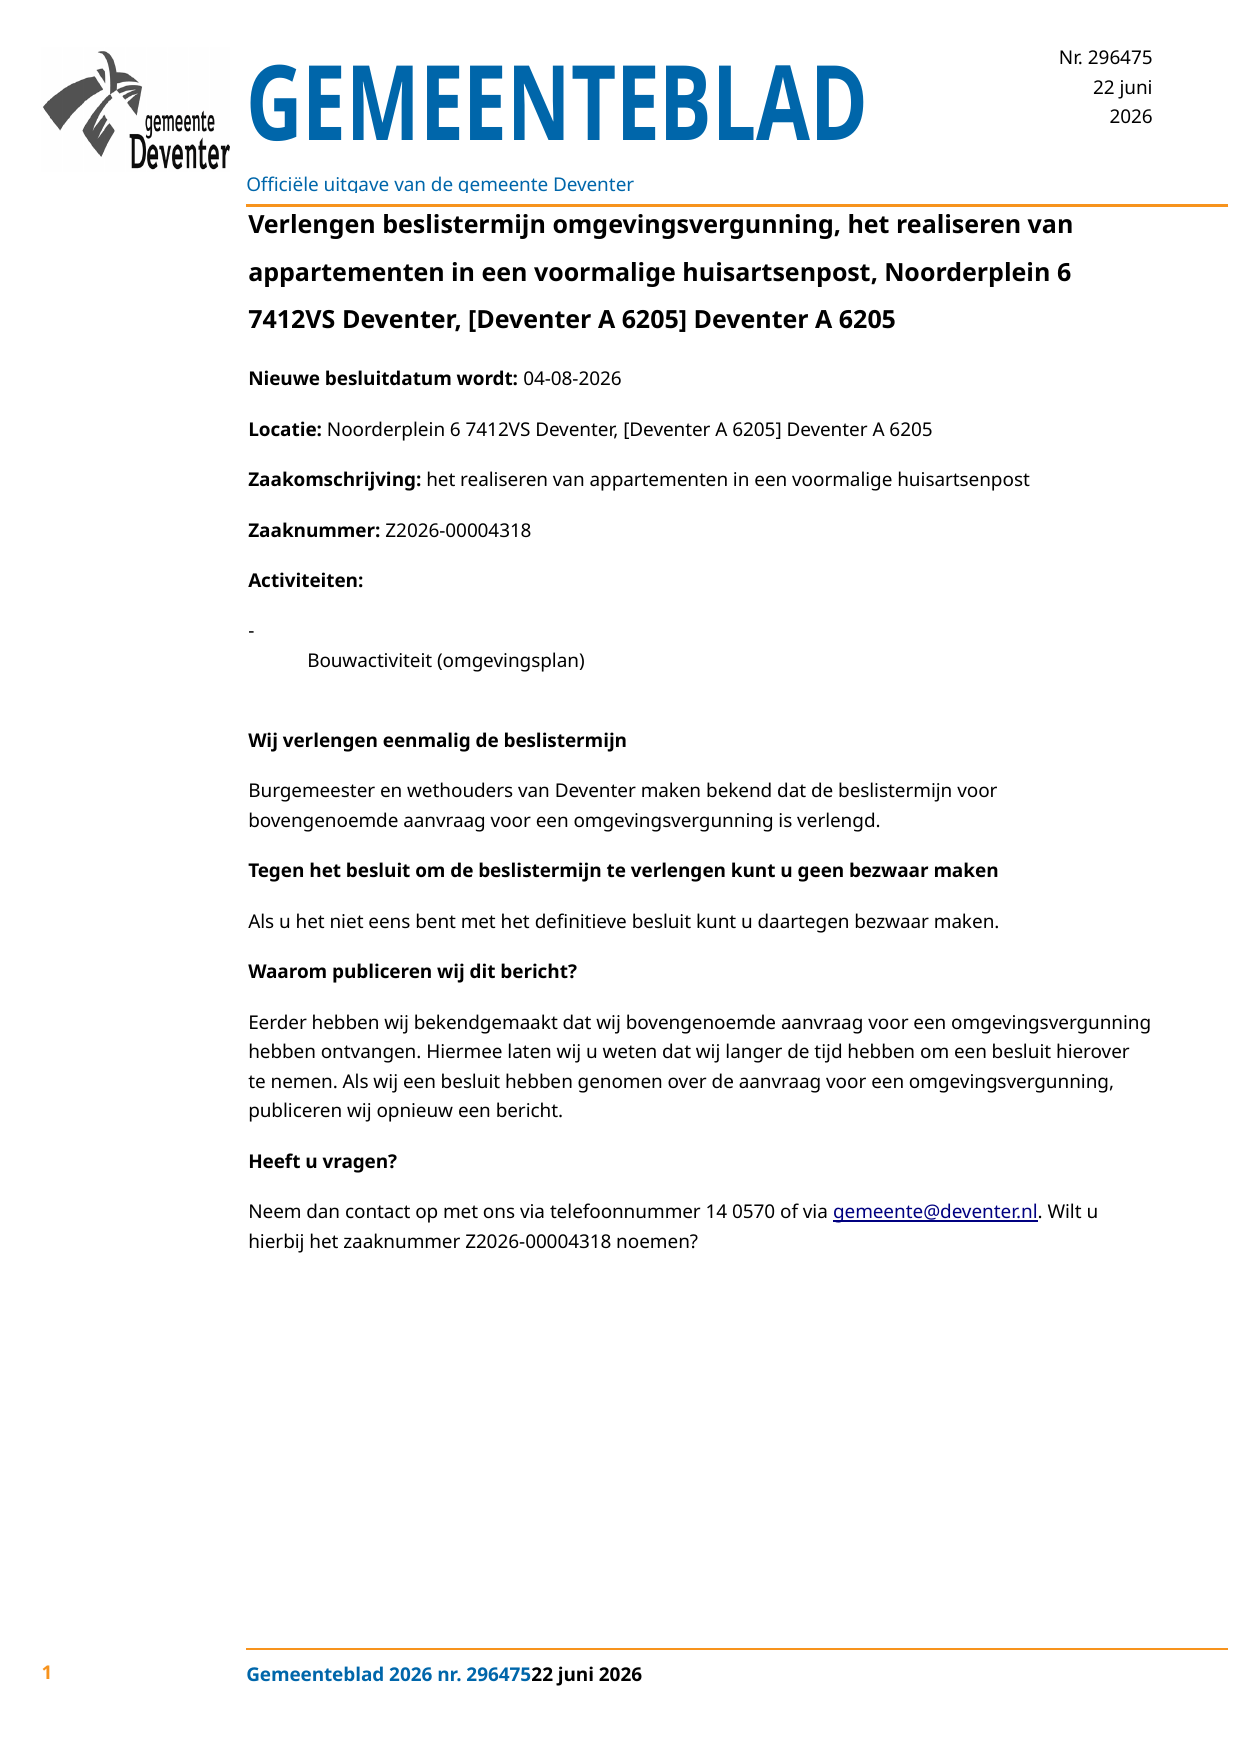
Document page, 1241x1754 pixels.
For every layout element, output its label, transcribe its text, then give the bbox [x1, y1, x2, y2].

text Nieuwe besluitdatum wordt: 04-08-2026 [248, 366, 1152, 391]
text Verlengen beslistermijn omgevingsvergunning, het realiseren van appartementen in een voormalige huisartsenpost, Noorderplein 6 7412VS Deventer, [Deventer A 6205] Deventer A 6205 [248, 207, 1152, 336]
text Locatie: Noorderplein 6 7412VS Deventer, [Deventer A 6205] Deventer A 6205 [248, 416, 1152, 442]
list Bouwactiviteit (omgevingsplan) [248, 647, 1152, 673]
text Heeft u vragen? [248, 1148, 1152, 1174]
text Neem dan contact op met ons via telefoonnummer 14 0570 of via gemeente@deventer.nl. Wilt u hierbij het zaaknummer Z2026-00004318 noemen? [248, 1198, 1152, 1254]
text Eerder hebben wij bekendgemaakt dat wij bovengenoemde aanvraag voor een omgevingsvergunning hebben ontvangen. Hiermee laten wij u weten dat wij langer de tijd hebben om een besluit hierover te nemen. Als wij een besluit hebben genomen over de aanvraag voor een omgevingsvergunning, publiceren wij opnieuw een bericht. [248, 1009, 1152, 1123]
text Wij verlengen eenmalig de beslistermijn [248, 727, 1152, 753]
text Als u het niet eens bent met het definitieve besluit kunt u daartegen bezwaar maken. [248, 908, 1152, 934]
text Activiteiten: [248, 567, 1152, 593]
text Waarom publiceren wij dit bericht? [248, 958, 1152, 984]
picture [41, 47, 231, 172]
text Burgemeester en wethouders van Deventer maken bekend dat de beslistermijn voor bovengenoemde aanvraag voor een omgevingsvergunning is verlengd. [248, 778, 1152, 833]
text Zaakomschrijving: het realiseren van appartementen in een voormalige huisartsenpost [248, 466, 1152, 492]
text Zaaknummer: Z2026-00004318 [248, 517, 1152, 542]
text Tegen het besluit om de beslistermijn te verlengen kunt u geen bezwaar maken [248, 858, 1152, 883]
